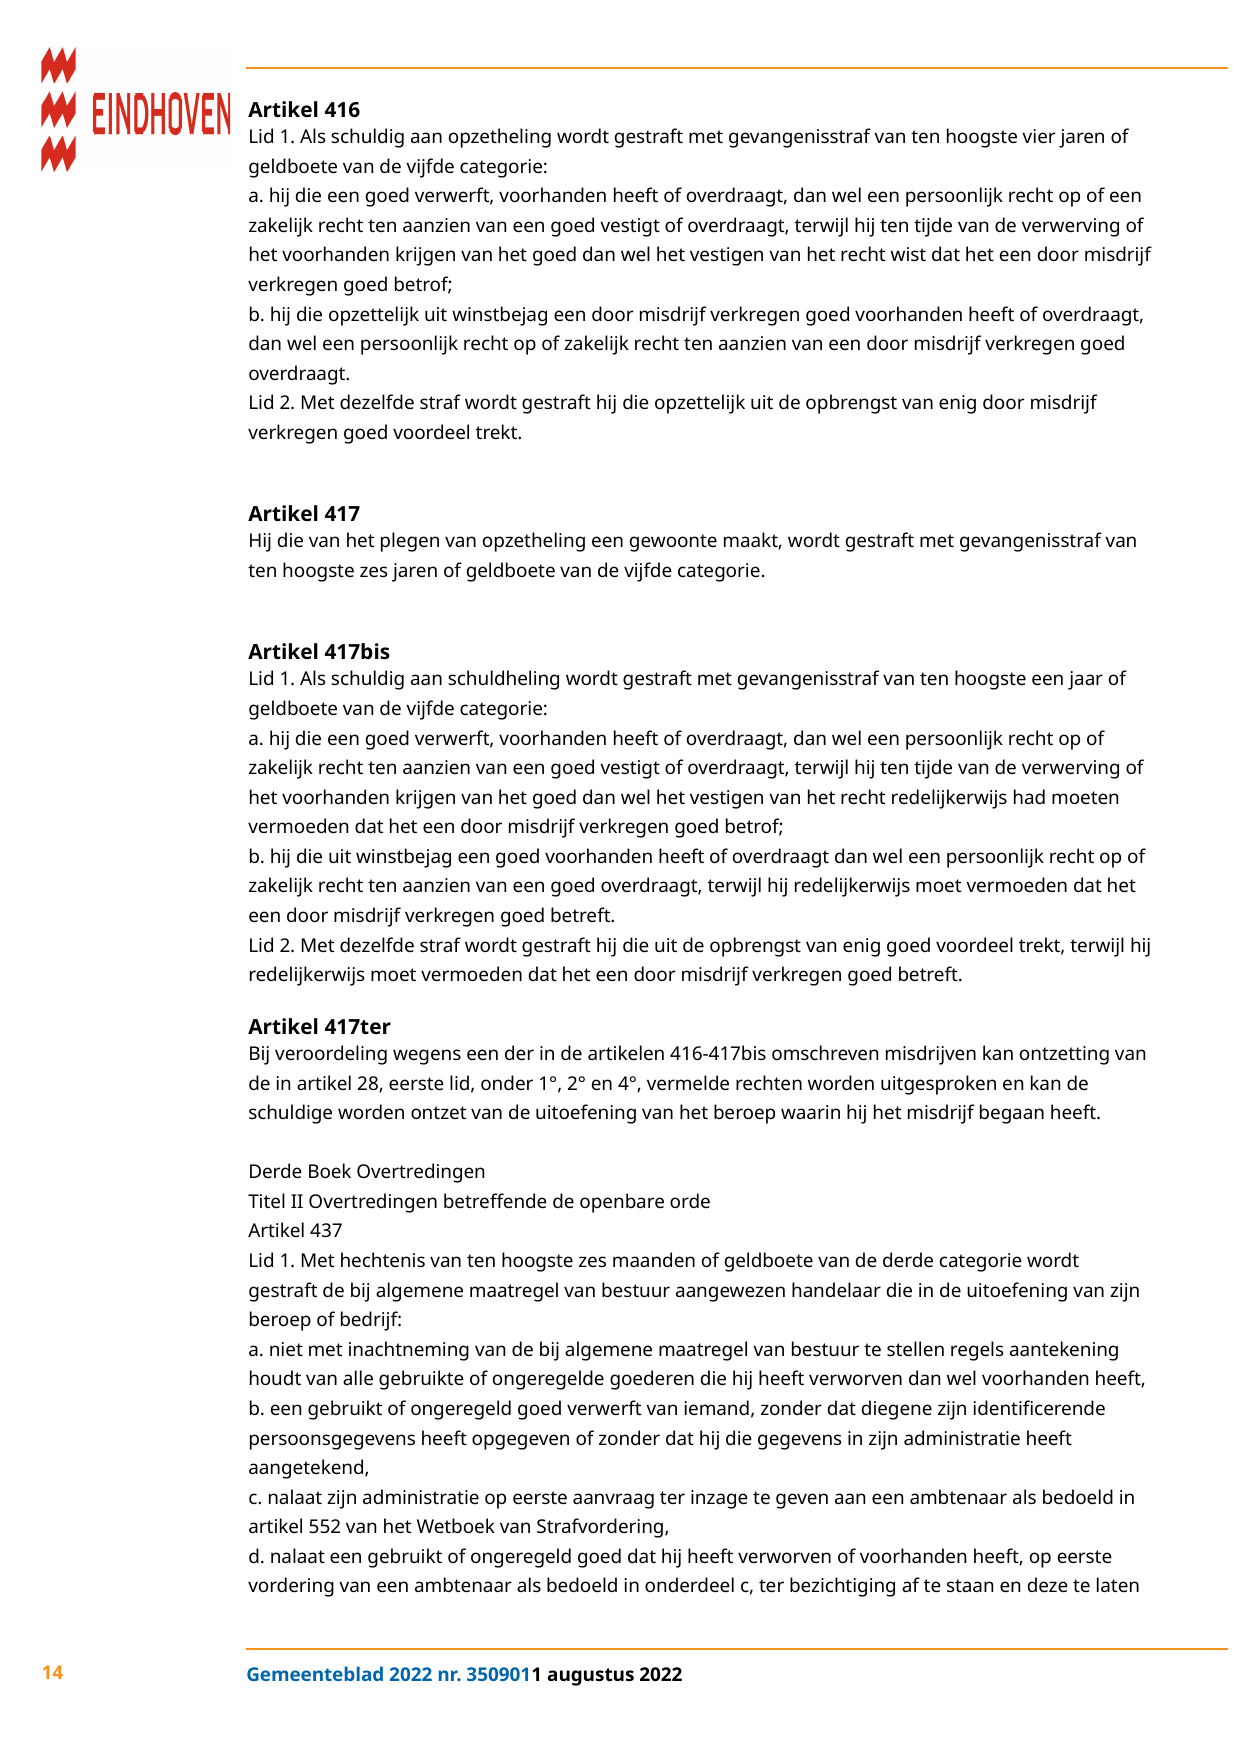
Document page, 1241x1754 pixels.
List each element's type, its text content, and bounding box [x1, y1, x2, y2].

text Derde Boek Overtredingen [248, 1158, 1152, 1184]
text Artikel 417ter [248, 1012, 1152, 1040]
text Artikel 417 [248, 499, 1152, 527]
text Lid 2. Met dezelfde straf wordt gestraft hij die opzettelijk uit de opbrengst van enig door misdrijf verkregen goed voordeel trekt. [248, 389, 1152, 445]
text b. hij die uit winstbejag een goed voorhanden heeft of overdraagt dan wel een persoonlijk recht op of zakelijk recht ten aanzien van een goed overdraagt, terwijl hij redelijkerwijs moet vermoeden dat het een door misdrijf verkregen goed betreft. [248, 843, 1152, 928]
text a. hij die een goed verwerft, voorhanden heeft of overdraagt, dan wel een persoonlijk recht op of een zakelijk recht ten aanzien van een goed vestigt of overdraagt, terwijl hij ten tijde van de verwerving of het voorhanden krijgen van het goed dan wel het vestigen van het recht wist dat het een door misdrijf verkregen goed betrof; [248, 182, 1152, 297]
text Lid 2. Met dezelfde straf wordt gestraft hij die uit de opbrengst van enig goed voordeel trekt, terwijl hij redelijkerwijs moet vermoeden dat het een door misdrijf verkregen goed betreft. [248, 932, 1152, 987]
text b. hij die opzettelijk uit winstbejag een door misdrijf verkregen goed voorhanden heeft of overdraagt, dan wel een persoonlijk recht op of zakelijk recht ten aanzien van een door misdrijf verkregen goed overdraagt. [248, 301, 1152, 386]
text Lid 1. Als schuldig aan opzetheling wordt gestraft met gevangenisstraf van ten hoogste vier jaren of geldboete van de vijfde categorie: [248, 123, 1152, 178]
text d. nalaat een gebruikt of ongeregeld goed dat hij heeft verworven of voorhanden heeft, op eerste vordering van een ambtenaar als bedoeld in onderdeel c, ter bezichtiging af te staan en deze te laten [248, 1543, 1152, 1598]
text c. nalaat zijn administratie op eerste aanvraag ter inzage te geven aan een ambtenaar als bedoeld in artikel 552 van het Wetboek van Strafvordering, [248, 1484, 1152, 1539]
text Artikel 416 [248, 95, 1152, 123]
text Artikel 437 [248, 1218, 1152, 1243]
text Hij die van het plegen van opzetheling een gewoonte maakt, wordt gestraft met gevangenisstraf van ten hoogste zes jaren of geldboete van de vijfde categorie. [248, 527, 1152, 583]
text Titel II Overtredingen betreffende de openbare orde [248, 1188, 1152, 1214]
picture [41, 47, 231, 172]
text Lid 1. Als schuldig aan schuldheling wordt gestraft met gevangenisstraf van ten hoogste een jaar of geldboete van de vijfde categorie: [248, 666, 1152, 721]
text Lid 1. Met hechtenis van ten hoogste zes maanden of geldboete van de derde categorie wordt gestraft de bij algemene maatregel van bestuur aangewezen handelaar die in de uitoefening van zijn beroep of bedrijf: [248, 1247, 1152, 1332]
text a. hij die een goed verwerft, voorhanden heeft of overdraagt, dan wel een persoonlijk recht op of zakelijk recht ten aanzien van een goed vestigt of overdraagt, terwijl hij ten tijde van de verwerving of het voorhanden krijgen van het goed dan wel het vestigen van het recht redelijkerwijs had moeten vermoeden dat het een door misdrijf verkregen goed betrof; [248, 725, 1152, 839]
text b. een gebruikt of ongeregeld goed verwerft van iemand, zonder dat diegene zijn identificerende persoonsgegevens heeft opgegeven of zonder dat hij die gegevens in zijn administratie heeft aangetekend, [248, 1395, 1152, 1480]
text Bij veroordeling wegens een der in de artikelen 416-417bis omschreven misdrijven kan ontzetting van de in artikel 28, eerste lid, onder 1°, 2° en 4°, vermelde rechten worden uitgesproken en kan de schuldige worden ontzet van de uitoefening van het beroep waarin hij het misdrijf begaan heeft. [248, 1040, 1152, 1125]
text a. niet met inachtneming van de bij algemene maatregel van bestuur te stellen regels aantekening houdt van alle gebruikte of ongeregelde goederen die hij heeft verworven dan wel voorhanden heeft, [248, 1336, 1152, 1391]
text Artikel 417bis [248, 637, 1152, 666]
